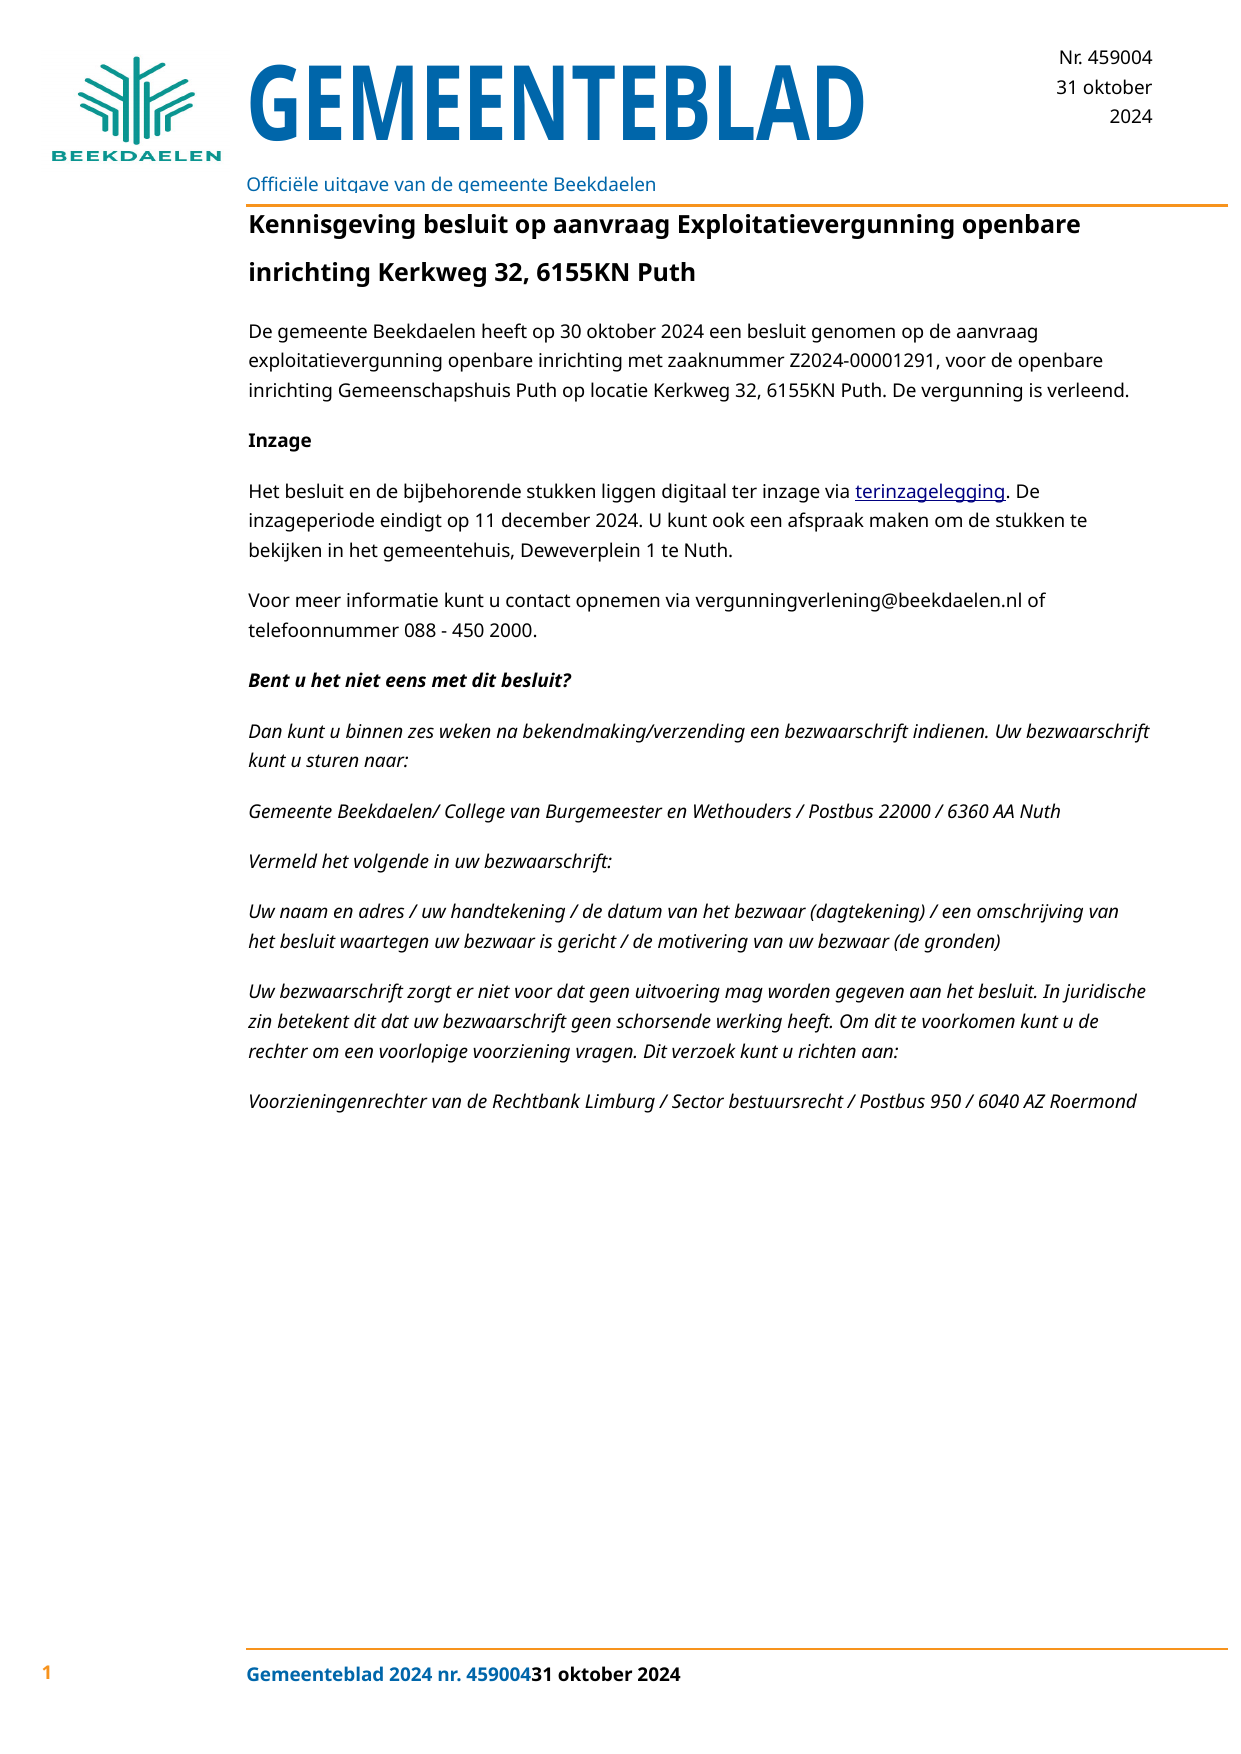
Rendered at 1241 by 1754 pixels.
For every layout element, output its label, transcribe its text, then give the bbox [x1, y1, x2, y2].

text Dan kunt u binnen zes weken na bekendmaking/verzending een bezwaarschrift indienen. Uw bezwaarschrift kunt u sturen naar: [248, 718, 1152, 773]
text De gemeente Beekdaelen heeft op 30 oktober 2024 een besluit genomen op de aanvraag exploitatievergunning openbare inrichting met zaaknummer Z2024-00001291, voor de openbare inrichting Gemeenschapshuis Puth op locatie Kerkweg 32, 6155KN Puth. De vergunning is verleend. [248, 318, 1152, 403]
text Voorzieningenrechter van de Rechtbank Limburg / Sector bestuursrecht / Postbus 950 / 6040 AZ Roermond [248, 1088, 1152, 1114]
text Kennisgeving besluit op aanvraag Exploitatievergunning openbare inrichting Kerkweg 32, 6155KN Puth [248, 207, 1152, 288]
text Uw bezwaarschrift zorgt er niet voor dat geen uitvoering mag worden gegeven aan het besluit. In juridische zin betekent dit dat uw bezwaarschrift geen schorsende werking heeft. Om dit te voorkomen kunt u de rechter om een voorlopige voorziening vragen. Dit verzoek kunt u richten aan: [248, 979, 1152, 1064]
text Voor meer informatie kunt u contact opnemen via vergunningverlening@beekdaelen.nl of telefoonnummer 088 - 450 2000. [248, 587, 1152, 643]
picture [41, 47, 231, 172]
text Uw naam en adres / uw handtekening / de datum van het bezwaar (dagtekening) / een omschrijving van het besluit waartegen uw bezwaar is gericht / de motivering van uw bezwaar (de gronden) [248, 899, 1152, 954]
text Gemeente Beekdaelen/ College van Burgemeester en Wethouders / Postbus 22000 / 6360 AA Nuth [248, 798, 1152, 824]
text Bent u het niet eens met dit besluit? [248, 667, 1152, 693]
text Inzage [248, 427, 1152, 453]
text Het besluit en de bijbehorende stukken liggen digitaal ter inzage via terinzagelegging. De inzageperiode eindigt op 11 december 2024. U kunt ook een afspraak maken om de stukken te bekijken in het gemeentehuis, Deweverplein 1 te Nuth. [248, 478, 1152, 563]
text Vermeld het volgende in uw bezwaarschrift: [248, 848, 1152, 874]
